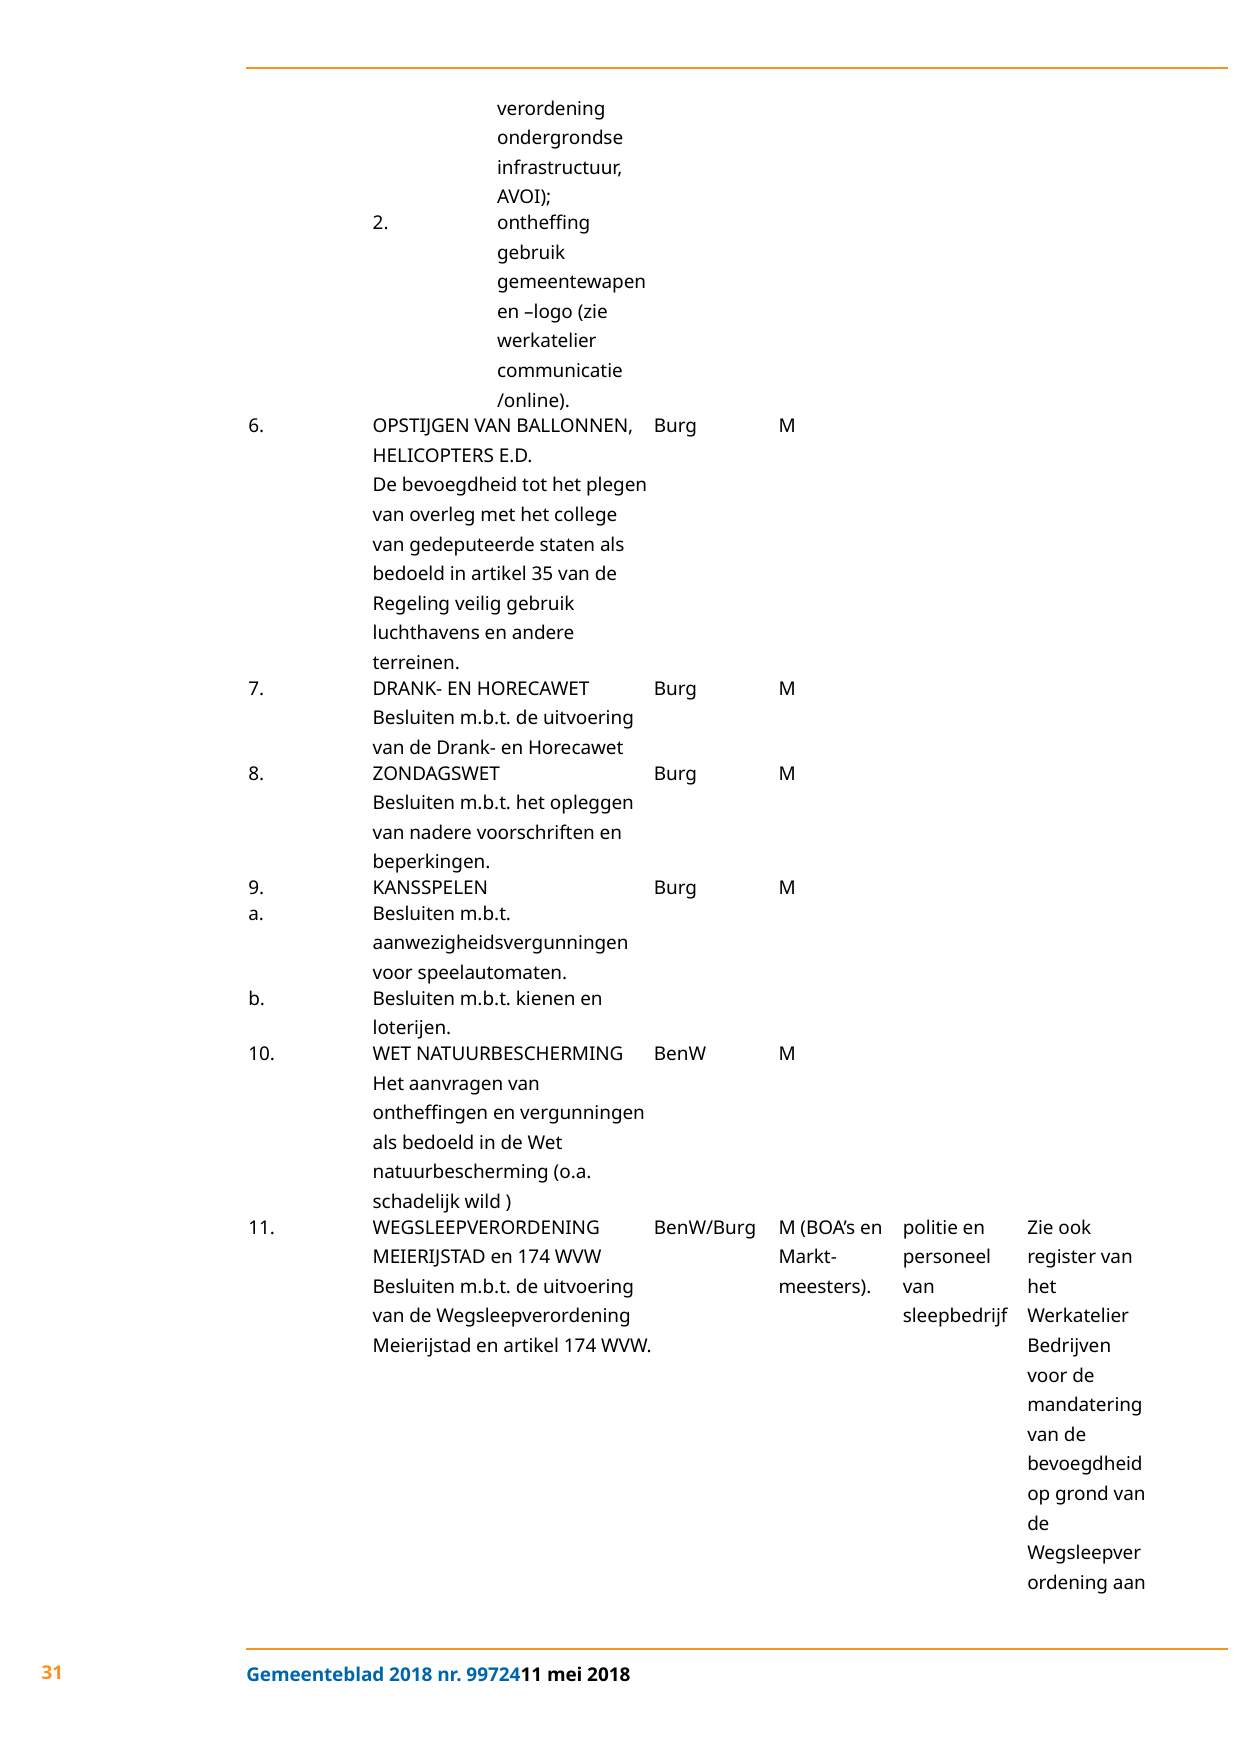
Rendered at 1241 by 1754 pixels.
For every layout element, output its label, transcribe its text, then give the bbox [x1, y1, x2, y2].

table_cell WEGSLEEPVERORDENING MEIERIJSTAD en 174 WVW Besluiten m.b.t. de uitvoering van de Wegsleepverordening Meierijstad en artikel 174 WVW. [373, 1214, 654, 1594]
table_cell WET NATUURBESCHERMING Het aanvragen van ontheffingen en vergunningen als bedoeld in de Wet natuurbescherming (o.a. schadelijk wild ) [373, 1040, 654, 1214]
table_cell [654, 209, 778, 412]
table_cell [903, 900, 1027, 985]
table_cell [1027, 874, 1152, 900]
table_cell ZONDAGSWET Besluiten m.b.t. het opleggen van nadere voorschriften en beperkingen. [373, 760, 654, 874]
table_cell KANSSPELEN [373, 874, 654, 900]
table_cell Burg [654, 874, 778, 900]
table_cell [248, 209, 372, 412]
table_cell [248, 95, 372, 209]
table_cell [778, 985, 903, 1040]
table_cell Besluiten m.b.t. kienen en loterijen. [373, 985, 654, 1040]
table_cell [1027, 413, 1152, 675]
table_cell [778, 209, 903, 412]
table_cell 7. [248, 675, 372, 760]
table_cell b. [248, 985, 372, 1040]
table_cell [654, 95, 778, 209]
table_cell [903, 985, 1027, 1040]
table_cell [654, 900, 778, 985]
table_cell [1027, 760, 1152, 874]
table_cell 9. [248, 874, 372, 900]
table_cell verordening ondergrondse infrastructuur, AVOI); [497, 95, 654, 209]
table_cell OPSTIJGEN VAN BALLONNEN, HELICOPTERS E.D. De bevoegdheid tot het plegen van overleg met het college van gedeputeerde staten als bedoeld in artikel 35 van de Regeling veilig gebruik luchthavens en andere terreinen. [373, 413, 654, 675]
table_cell [1027, 900, 1152, 985]
table_cell M [778, 675, 903, 760]
table_cell 11. [248, 1214, 372, 1594]
table_cell M (BOA’s en Markt-meesters). [778, 1214, 903, 1594]
table_cell [903, 874, 1027, 900]
table_cell [1027, 675, 1152, 760]
table_cell Burg [654, 675, 778, 760]
table_cell M [778, 1040, 903, 1214]
table_cell [1027, 985, 1152, 1040]
table_cell DRANK- EN HORECAWET Besluiten m.b.t. de uitvoering van de Drank- en Horecawet [373, 675, 654, 760]
table_cell M [778, 413, 903, 675]
table_cell [903, 209, 1027, 412]
table_cell 6. [248, 413, 372, 675]
table_cell [903, 95, 1027, 209]
table_cell 10. [248, 1040, 372, 1214]
table_cell [903, 675, 1027, 760]
table_cell M [778, 874, 903, 900]
table_cell Burg [654, 760, 778, 874]
table_cell [1027, 209, 1152, 412]
table_cell 8. [248, 760, 372, 874]
table_cell a. [248, 900, 372, 985]
table_cell 2. [373, 209, 497, 412]
table_cell Besluiten m.b.t. aanwezigheidsvergunningen voor speelautomaten. [373, 900, 654, 985]
table_cell [903, 1040, 1027, 1214]
table_cell [1027, 95, 1152, 209]
table_cell BenW [654, 1040, 778, 1214]
table_cell Zie ook register van het Werkatelier Bedrijven voor de mandatering van de bevoegdheid op grond van de Wegsleepverordening aan [1027, 1214, 1152, 1594]
table_cell M [778, 760, 903, 874]
table_cell [778, 95, 903, 209]
table_cell ontheffing gebruik gemeentewapen en –logo (zie werkatelier communicatie /online). [497, 209, 654, 412]
table_cell [654, 985, 778, 1040]
table_cell [373, 95, 497, 209]
table_cell [903, 413, 1027, 675]
table_cell [903, 760, 1027, 874]
table_cell [778, 900, 903, 985]
table_cell politie en personeel van sleepbedrijf [903, 1214, 1027, 1594]
table_cell [1027, 1040, 1152, 1214]
table_cell BenW/Burg [654, 1214, 778, 1594]
table_cell Burg [654, 413, 778, 675]
picture [41, 47, 231, 172]
